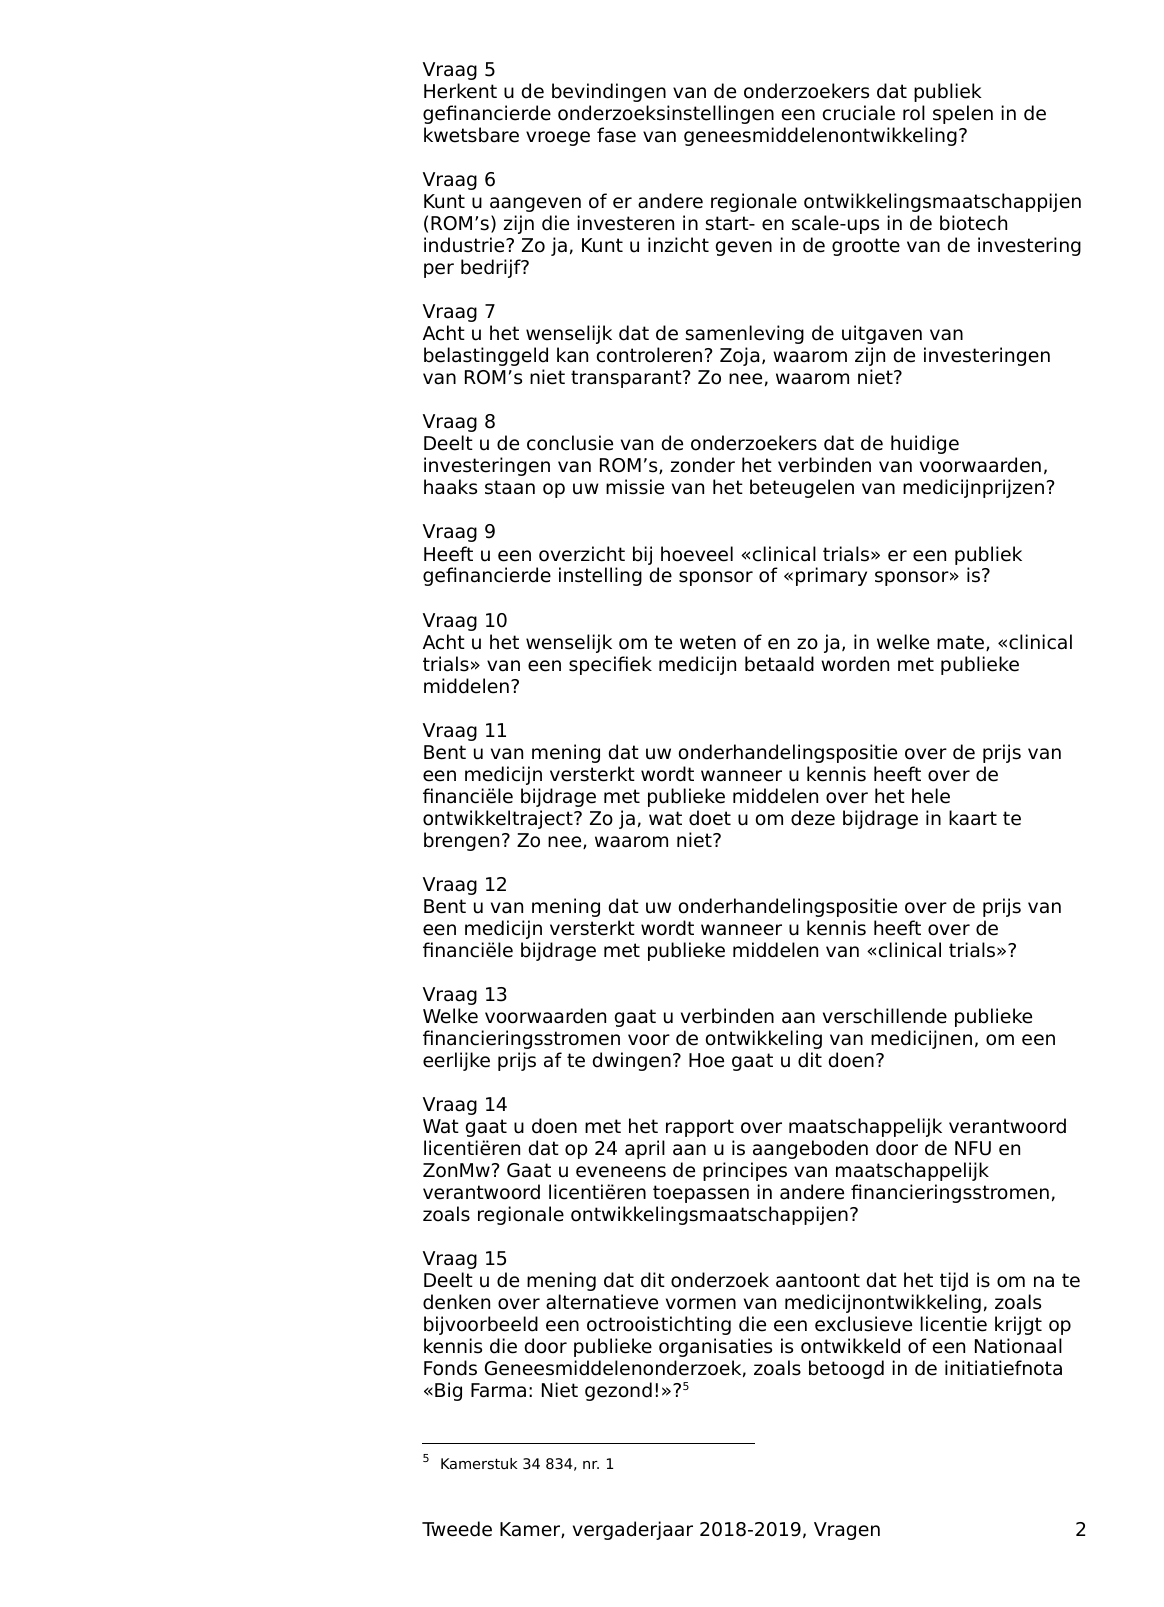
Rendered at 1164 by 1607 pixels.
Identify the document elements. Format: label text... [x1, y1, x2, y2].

text Bent u van mening dat uw onderhandelingspositie over de prijs van een medicijn versterkt wordt wanneer u kennis heeft over de financiële bijdrage met publieke middelen van «clinical trials»? [422, 896, 1087, 962]
text Bent u van mening dat uw onderhandelingspositie over de prijs van een medicijn versterkt wordt wanneer u kennis heeft over de financiële bijdrage met publieke middelen over het hele ontwikkeltraject? Zo ja, wat doet u om deze bijdrage in kaart te brengen? Zo nee, waarom niet? [422, 742, 1087, 852]
text Vraag 8 [422, 411, 1087, 433]
text Deelt u de conclusie van de onderzoekers dat de huidige investeringen van ROM’s, zonder het verbinden van voorwaarden, haaks staan op uw missie van het beteugelen van medicijnprijzen? [422, 433, 1087, 499]
text Vraag 15 [422, 1248, 1087, 1270]
text Vraag 12 [422, 874, 1087, 896]
text Vraag 10 [422, 609, 1087, 632]
text Vraag 9 [422, 521, 1087, 543]
text Vraag 13 [422, 984, 1087, 1006]
text Acht u het wenselijk dat de samenleving de uitgaven van belastinggeld kan controleren? Zoja, waarom zijn de investeringen van ROM’s niet transparant? Zo nee, waarom niet? [422, 323, 1087, 389]
text Vraag 5 [422, 59, 1087, 81]
text Kunt u aangeven of er andere regionale ontwikkelingsmaatschappijen (ROM’s) zijn die investeren in start- en scale-ups in de biotech industrie? Zo ja, Kunt u inzicht geven in de grootte van de investering per bedrijf? [422, 191, 1087, 279]
text Deelt u de mening dat dit onderzoek aantoont dat het tijd is om na te denken over alternatieve vormen van medicijnontwikkeling, zoals bijvoorbeeld een octrooistichting die een exclusieve licentie krijgt op kennis die door publieke organisaties is ontwikkeld of een Nationaal Fonds Geneesmiddelenonderzoek, zoals betoogd in de initiatiefnota «Big Farma: Niet gezond!»? [422, 1270, 1087, 1402]
text Vraag 6 [422, 169, 1087, 191]
text Vraag 11 [422, 720, 1087, 742]
text Heeft u een overzicht bij hoeveel «clinical trials» er een publiek gefinancierde instelling de sponsor of «primary sponsor» is? [422, 543, 1087, 587]
text Welke voorwaarden gaat u verbinden aan verschillende publieke financieringsstromen voor de ontwikkeling van medicijnen, om een eerlijke prijs af te dwingen? Hoe gaat u dit doen? [422, 1006, 1087, 1072]
text Vraag 7 [422, 301, 1087, 323]
text Herkent u de bevindingen van de onderzoekers dat publiek gefinancierde onderzoeksinstellingen een cruciale rol spelen in de kwetsbare vroege fase van geneesmiddelenontwikkeling? [422, 81, 1087, 147]
text Vraag 14 [422, 1094, 1087, 1116]
text Kamerstuk 34 834, nr. 1 [422, 1452, 1087, 1474]
text Wat gaat u doen met het rapport over maatschappelijk verantwoord licentiëren dat op 24 april aan u is aangeboden door de NFU en ZonMw? Gaat u eveneens de principes van maatschappelijk verantwoord licentiëren toepassen in andere financieringsstromen, zoals regionale ontwikkelingsmaatschappijen? [422, 1116, 1087, 1226]
text Acht u het wenselijk om te weten of en zo ja, in welke mate, «clinical trials» van een specifiek medicijn betaald worden met publieke middelen? [422, 632, 1087, 697]
